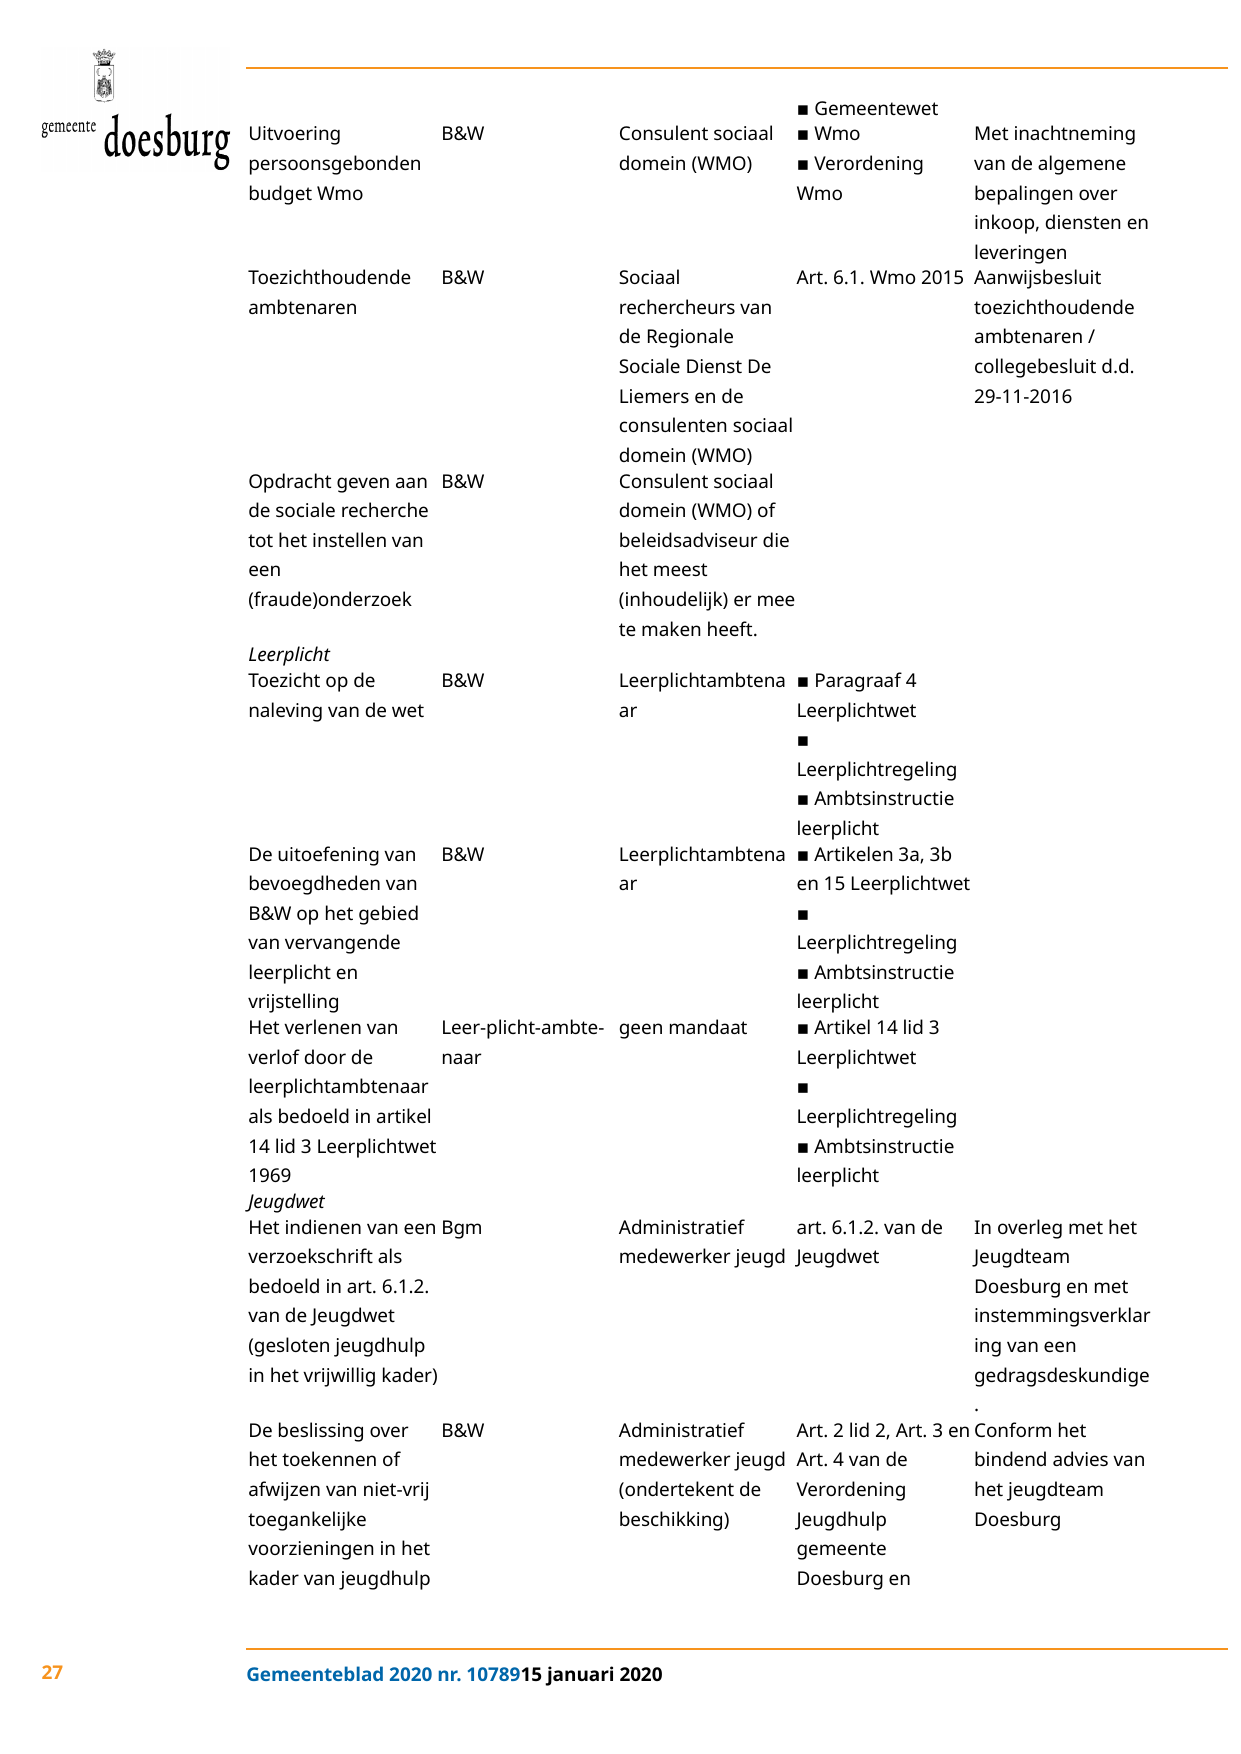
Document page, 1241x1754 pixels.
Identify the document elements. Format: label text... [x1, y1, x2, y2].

table_cell B&W [441, 841, 619, 1014]
table_cell Toezicht op de naleving van de wet [248, 667, 441, 841]
table_cell Leerplicht [248, 641, 1152, 667]
table_cell Het indienen van een verzoekschrift als bedoeld in art. 6.1.2. van de Jeugdwet (gesloten jeugdhulp in het vrijwillig kader) [248, 1214, 441, 1417]
table_cell [796, 468, 974, 641]
table_cell [619, 95, 796, 121]
table_cell Het verlenen van verlof door de leerplichtambtenaar als bedoeld in artikel 14 lid 3 Leerplichtwet 1969 [248, 1015, 441, 1188]
table_cell Consulent sociaal domein (WMO) [619, 121, 796, 264]
picture [41, 47, 231, 172]
table_cell Sociaal rechercheurs van de Regionale Sociale Dienst De Liemers en de consulenten sociaal domein (WMO) [619, 265, 796, 468]
table_cell Administratief medewerker jeugd (ondertekent de beschikking) [619, 1417, 796, 1591]
table_cell ▪ Paragraaf 4 Leerplichtwet ▪ Leerplichtregeling ▪ Ambtsinstructie leerplicht [796, 667, 974, 841]
table_cell Aanwijsbesluit toezichthoudende ambtenaren / collegebesluit d.d. 29-11-2016 [974, 265, 1152, 468]
table_cell Art. 6.1. Wmo 2015 [796, 265, 974, 468]
table_cell ▪ Artikel 14 lid 3 Leerplichtwet ▪ Leerplichtregeling ▪ Ambtsinstructie leerplicht [796, 1015, 974, 1188]
table_cell [974, 95, 1152, 121]
table_cell ▪ Gemeentewet [796, 95, 974, 121]
table_cell [248, 95, 441, 121]
table_cell art. 6.1.2. van de Jeugdwet [796, 1214, 974, 1417]
table_cell Toezichthoudende ambtenaren [248, 265, 441, 468]
table_cell Consulent sociaal domein (WMO) of beleidsadviseur die het meest (inhoudelijk) er mee te maken heeft. [619, 468, 796, 641]
table_cell Met inachtneming van de algemene bepalingen over inkoop, diensten en leveringen [974, 121, 1152, 264]
table_cell ▪ Artikelen 3a, 3b en 15 Leerplichtwet ▪ Leerplichtregeling ▪ Ambtsinstructie leerplicht [796, 841, 974, 1014]
table_cell B&W [441, 121, 619, 264]
table_cell [441, 95, 619, 121]
table_cell Jeugdwet [248, 1188, 1152, 1214]
table_cell De uitoefening van bevoegdheden van B&W op het gebied van vervangende leerplicht en vrijstelling [248, 841, 441, 1014]
table_cell Conform het bindend advies van het jeugdteam Doesburg [974, 1417, 1152, 1591]
table_cell [974, 841, 1152, 1014]
table_cell Administratief medewerker jeugd [619, 1214, 796, 1417]
table_cell Leerplichtambtenaar [619, 667, 796, 841]
table_cell Opdracht geven aan de sociale recherche tot het instellen van een (fraude)onderzoek [248, 468, 441, 641]
table_cell Leerplichtambtenaar [619, 841, 796, 1014]
table_cell Leer-plicht-ambte-naar [441, 1015, 619, 1188]
table_cell De beslissing over het toekennen of afwijzen van niet-vrij toegankelijke voorzieningen in het kader van jeugdhulp [248, 1417, 441, 1591]
table_cell Bgm [441, 1214, 619, 1417]
table_cell [974, 667, 1152, 841]
table_cell [974, 468, 1152, 641]
table_cell B&W [441, 265, 619, 468]
table_cell Art. 2 lid 2, Art. 3 en Art. 4 van de Verordening Jeugdhulp gemeente Doesburg en [796, 1417, 974, 1591]
table_cell [974, 1015, 1152, 1188]
table_cell In overleg met het Jeugdteam Doesburg en met instemmingsverklaring van een gedragsdeskundige. [974, 1214, 1152, 1417]
table_cell Uitvoering persoonsgebonden budget Wmo [248, 121, 441, 264]
table_cell geen mandaat [619, 1015, 796, 1188]
table_cell ▪ Wmo ▪ Verordening Wmo [796, 121, 974, 264]
table_cell B&W [441, 667, 619, 841]
table_cell B&W [441, 1417, 619, 1591]
table_cell B&W [441, 468, 619, 641]
